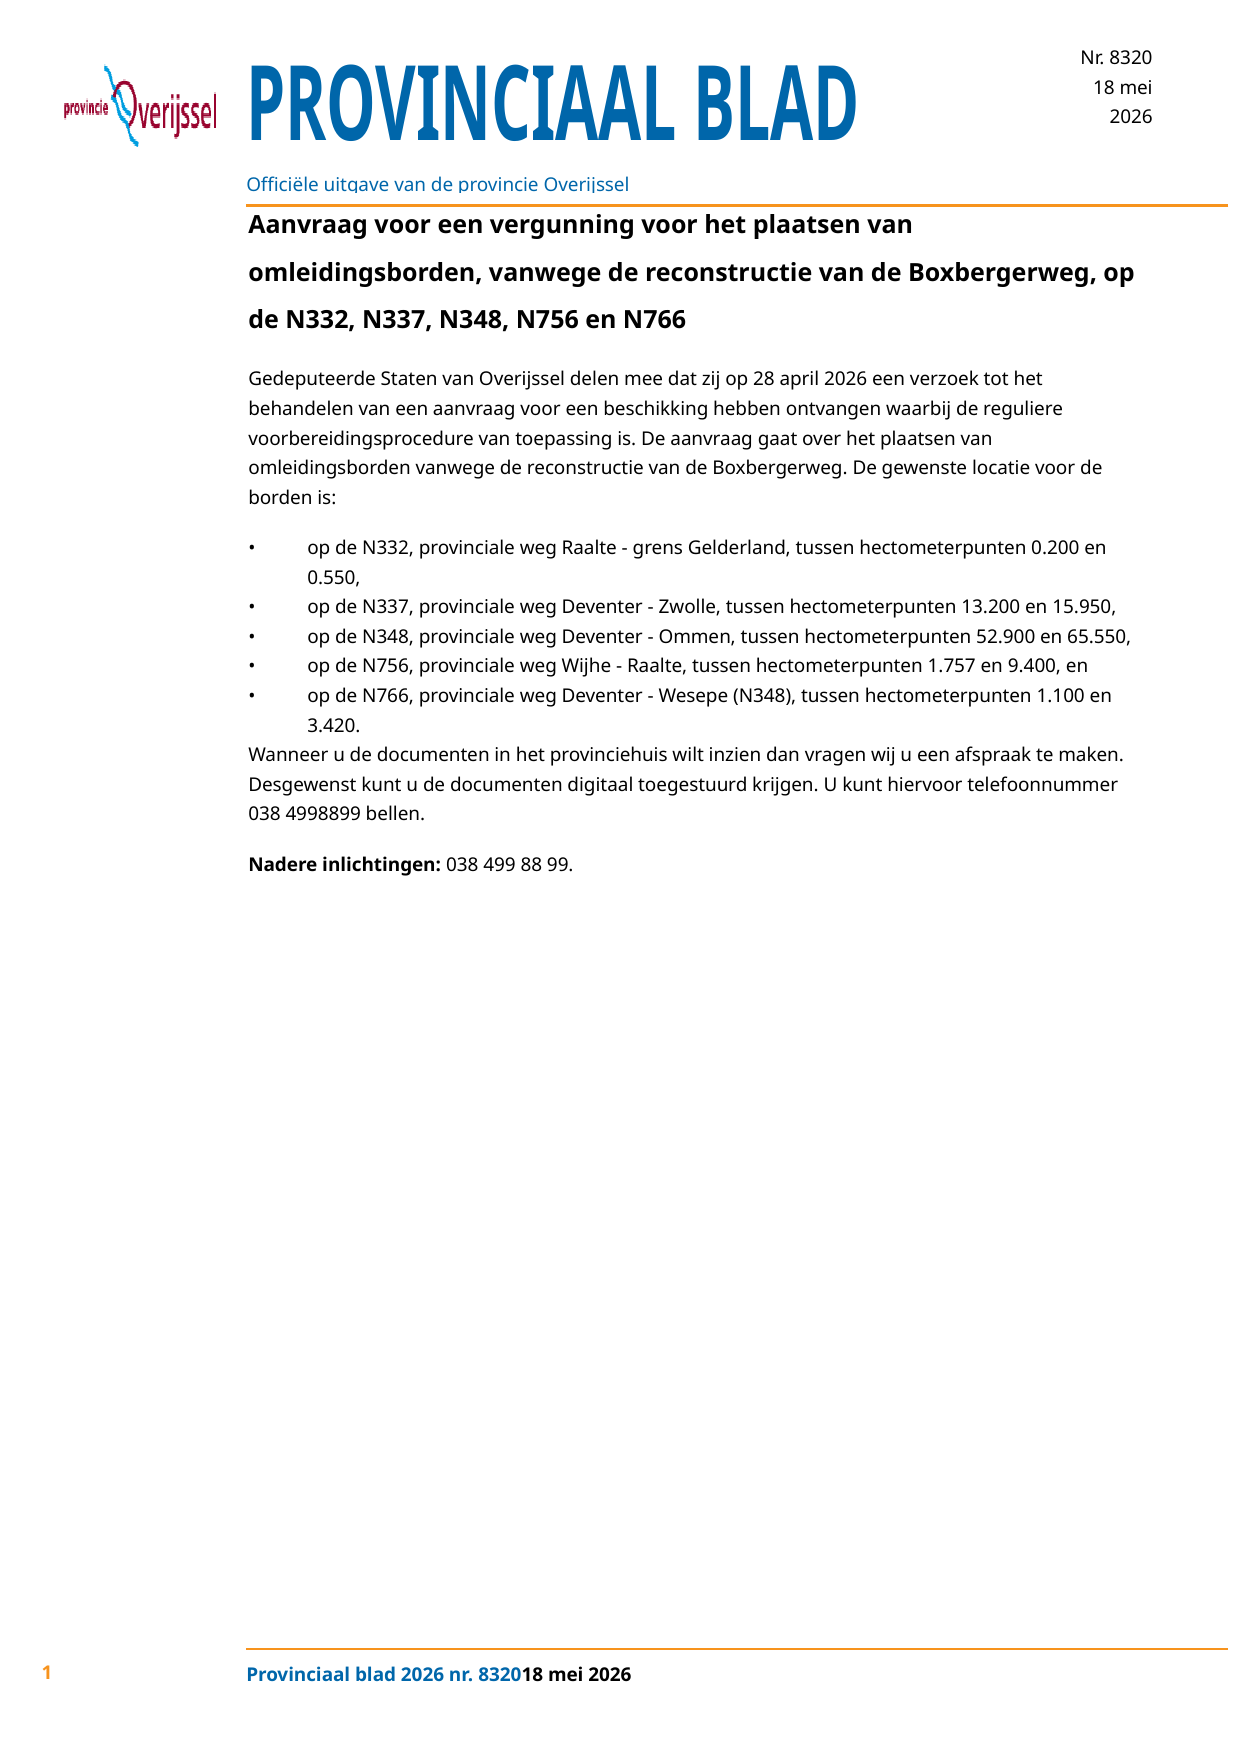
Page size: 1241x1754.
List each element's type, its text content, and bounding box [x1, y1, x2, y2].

text Gedeputeerde Staten van Overijssel delen mee dat zij op 28 april 2026 een verzoek tot het behandelen van een aanvraag voor een beschikking hebben ontvangen waarbij de reguliere voorbereidingsprocedure van toepassing is. De aanvraag gaat over het plaatsen van omleidingsborden vanwege de reconstructie van de Boxbergerweg. De gewenste locatie voor de borden is: [248, 366, 1152, 509]
list op de N332, provinciale weg Raalte - grens Gelderland, tussen hectometerpunten 0.200 en 0.550, [248, 534, 1152, 589]
list op de N337, provinciale weg Deventer - Zwolle, tussen hectometerpunten 13.200 en 15.950, [248, 593, 1152, 619]
text Aanvraag voor een vergunning voor het plaatsen van omleidingsborden, vanwege de reconstructie van de Boxbergerweg, op de N332, N337, N348, N756 en N766 [248, 207, 1152, 336]
list op de N348, provinciale weg Deventer - Ommen, tussen hectometerpunten 52.900 en 65.550, [248, 623, 1152, 649]
text Nadere inlichtingen: 038 499 88 99. [248, 851, 1152, 877]
picture [41, 47, 231, 172]
list op de N766, provinciale weg Deventer - Wesepe (N348), tussen hectometerpunten 1.100 en 3.420. [248, 682, 1152, 737]
list op de N756, provinciale weg Wijhe - Raalte, tussen hectometerpunten 1.757 en 9.400, en [248, 653, 1152, 678]
text Wanneer u de documenten in het provinciehuis wilt inzien dan vragen wij u een afspraak te maken. Desgewenst kunt u de documenten digitaal toegestuurd krijgen. U kunt hiervoor telefoonnummer 038 4998899 bellen. [248, 741, 1152, 826]
